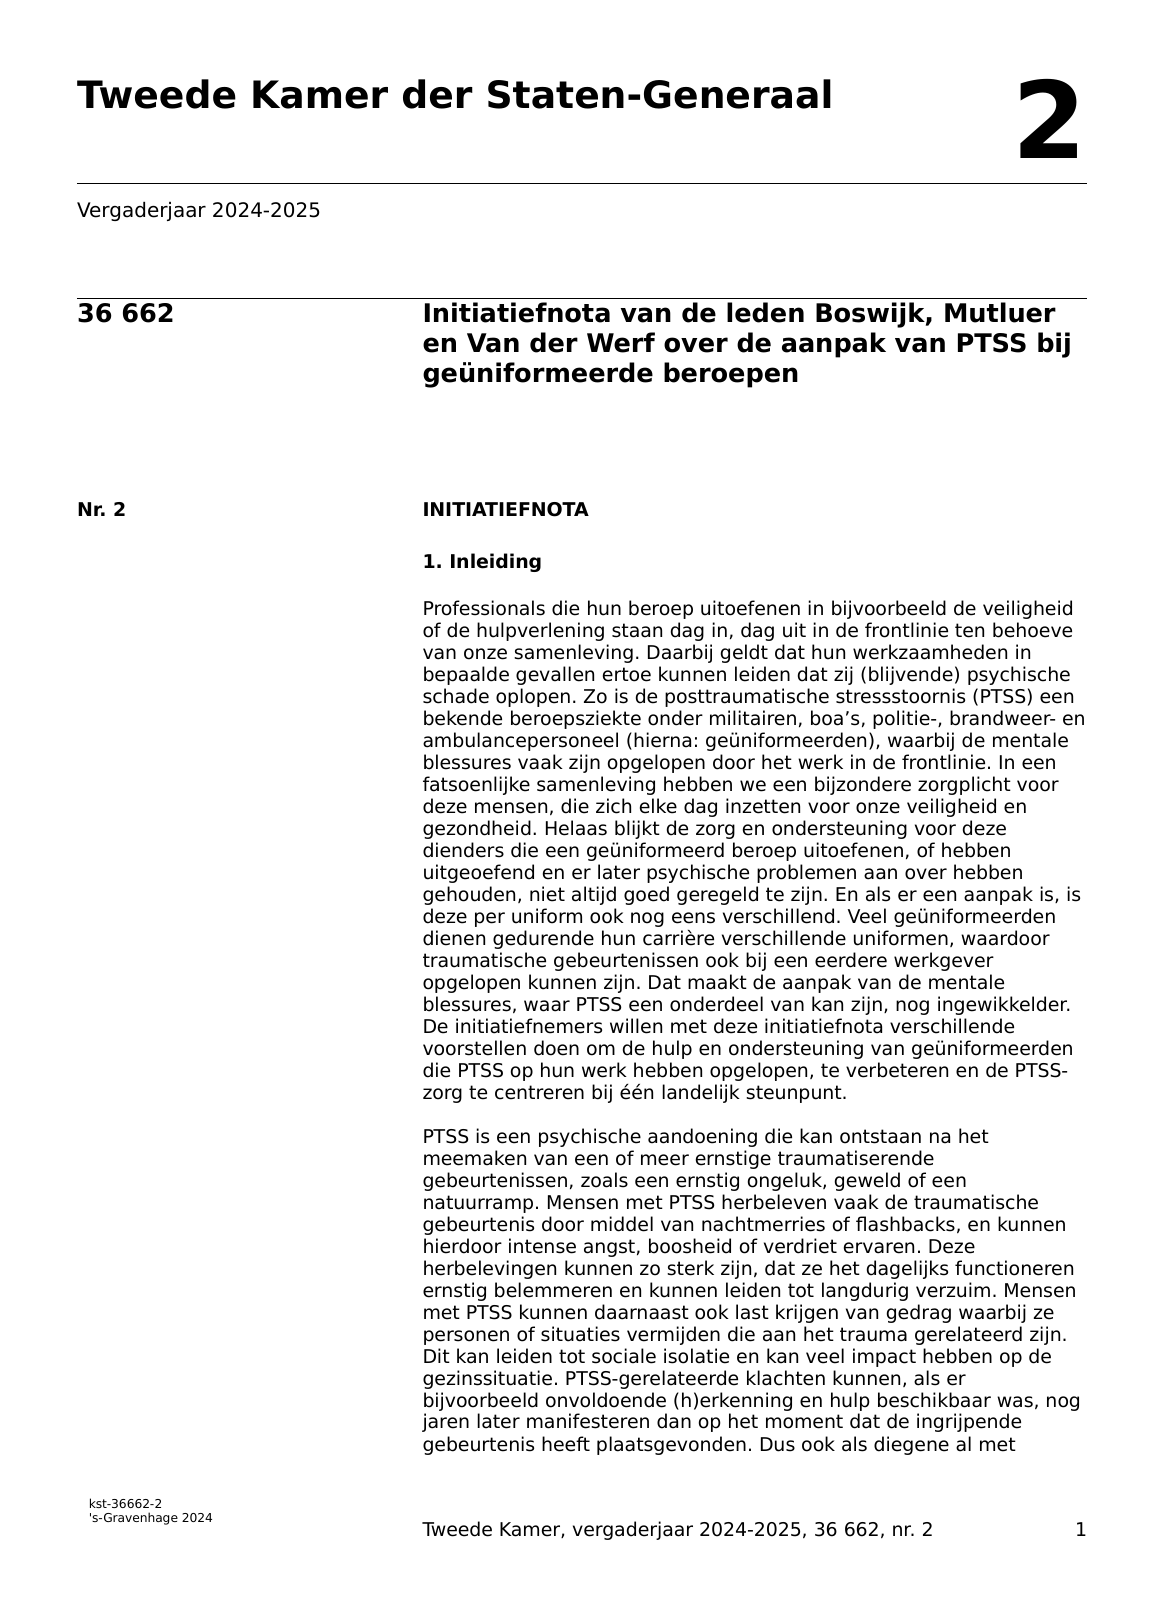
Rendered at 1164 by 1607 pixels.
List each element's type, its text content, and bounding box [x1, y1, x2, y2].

table_header 2 [886, 59, 1087, 183]
table_cell Vergaderjaar 2024-2025 [77, 184, 1087, 298]
subtitle 36 662 Initiatiefnota van de leden Boswijk, Mutluer en Van der Werf over de aanpak van PTSS bij geüniformeerde beroepen [77, 299, 1087, 388]
subtitle Nr. 2 INITIATIEFNOTA [77, 499, 1087, 521]
text Professionals die hun beroep uitoefenen in bijvoorbeeld de veiligheid of de hulpverlening staan dag in, dag uit in de frontlinie ten behoeve van onze samenleving. Daarbij geldt dat hun werkzaamheden in bepaalde gevallen ertoe kunnen leiden dat zij (blijvende) psychische schade oplopen. Zo is de posttraumatische stressstoornis (PTSS) een bekende beroepsziekte onder militairen, boa’s, politie-, brandweer- en ambulancepersoneel (hierna: geüniformeerden), waarbij de mentale blessures vaak zijn opgelopen door het werk in de frontlinie. In een fatsoenlijke samenleving hebben we een bijzondere zorgplicht voor deze mensen, die zich elke dag inzetten voor onze veiligheid en gezondheid. Helaas blijkt de zorg en ondersteuning voor deze dienders die een geüniformeerd beroep uitoefenen, of hebben uitgeoefend en er later psychische problemen aan over hebben gehouden, niet altijd goed geregeld te zijn. En als er een aanpak is, is deze per uniform ook nog eens verschillend. Veel geüniformeerden dienen gedurende hun carrière verschillende uniformen, waardoor traumatische gebeurtenissen ook bij een eerdere werkgever opgelopen kunnen zijn. Dat maakt de aanpak van de mentale blessures, waar PTSS een onderdeel van kan zijn, nog ingewikkelder. De initiatiefnemers willen met deze initiatiefnota verschillende voorstellen doen om de hulp en ondersteuning van geüniformeerden die PTSS op hun werk hebben opgelopen, te verbeteren en de PTSS-zorg te centreren bij één landelijk steunpunt. [422, 598, 1087, 1103]
text 's-Gravenhage 2024 [88, 1511, 323, 1525]
table_header Tweede Kamer der Staten-Generaal [77, 59, 886, 183]
text kst-36662-2 [88, 1497, 323, 1511]
text PTSS is een psychische aandoening die kan ontstaan na het meemaken van een of meer ernstige traumatiserende gebeurtenissen, zoals een ernstig ongeluk, geweld of een natuurramp. Mensen met PTSS herbeleven vaak de traumatische gebeurtenis door middel van nachtmerries of flashbacks, en kunnen hierdoor intense angst, boosheid of verdriet ervaren. Deze herbelevingen kunnen zo sterk zijn, dat ze het dagelijks functioneren ernstig belemmeren en kunnen leiden tot langdurig verzuim. Mensen met PTSS kunnen daarnaast ook last krijgen van gedrag waarbij ze personen of situaties vermijden die aan het trauma gerelateerd zijn. Dit kan leiden tot sociale isolatie en kan veel impact hebben op de gezinssituatie. PTSS-gerelateerde klachten kunnen, als er bijvoorbeeld onvoldoende (h)erkenning en hulp beschikbaar was, nog jaren later manifesteren dan op het moment dat de ingrijpende gebeurtenis heeft plaatsgevonden. Dus ook als diegene al met [422, 1126, 1087, 1455]
subtitle 1. Inleiding [422, 551, 1087, 573]
